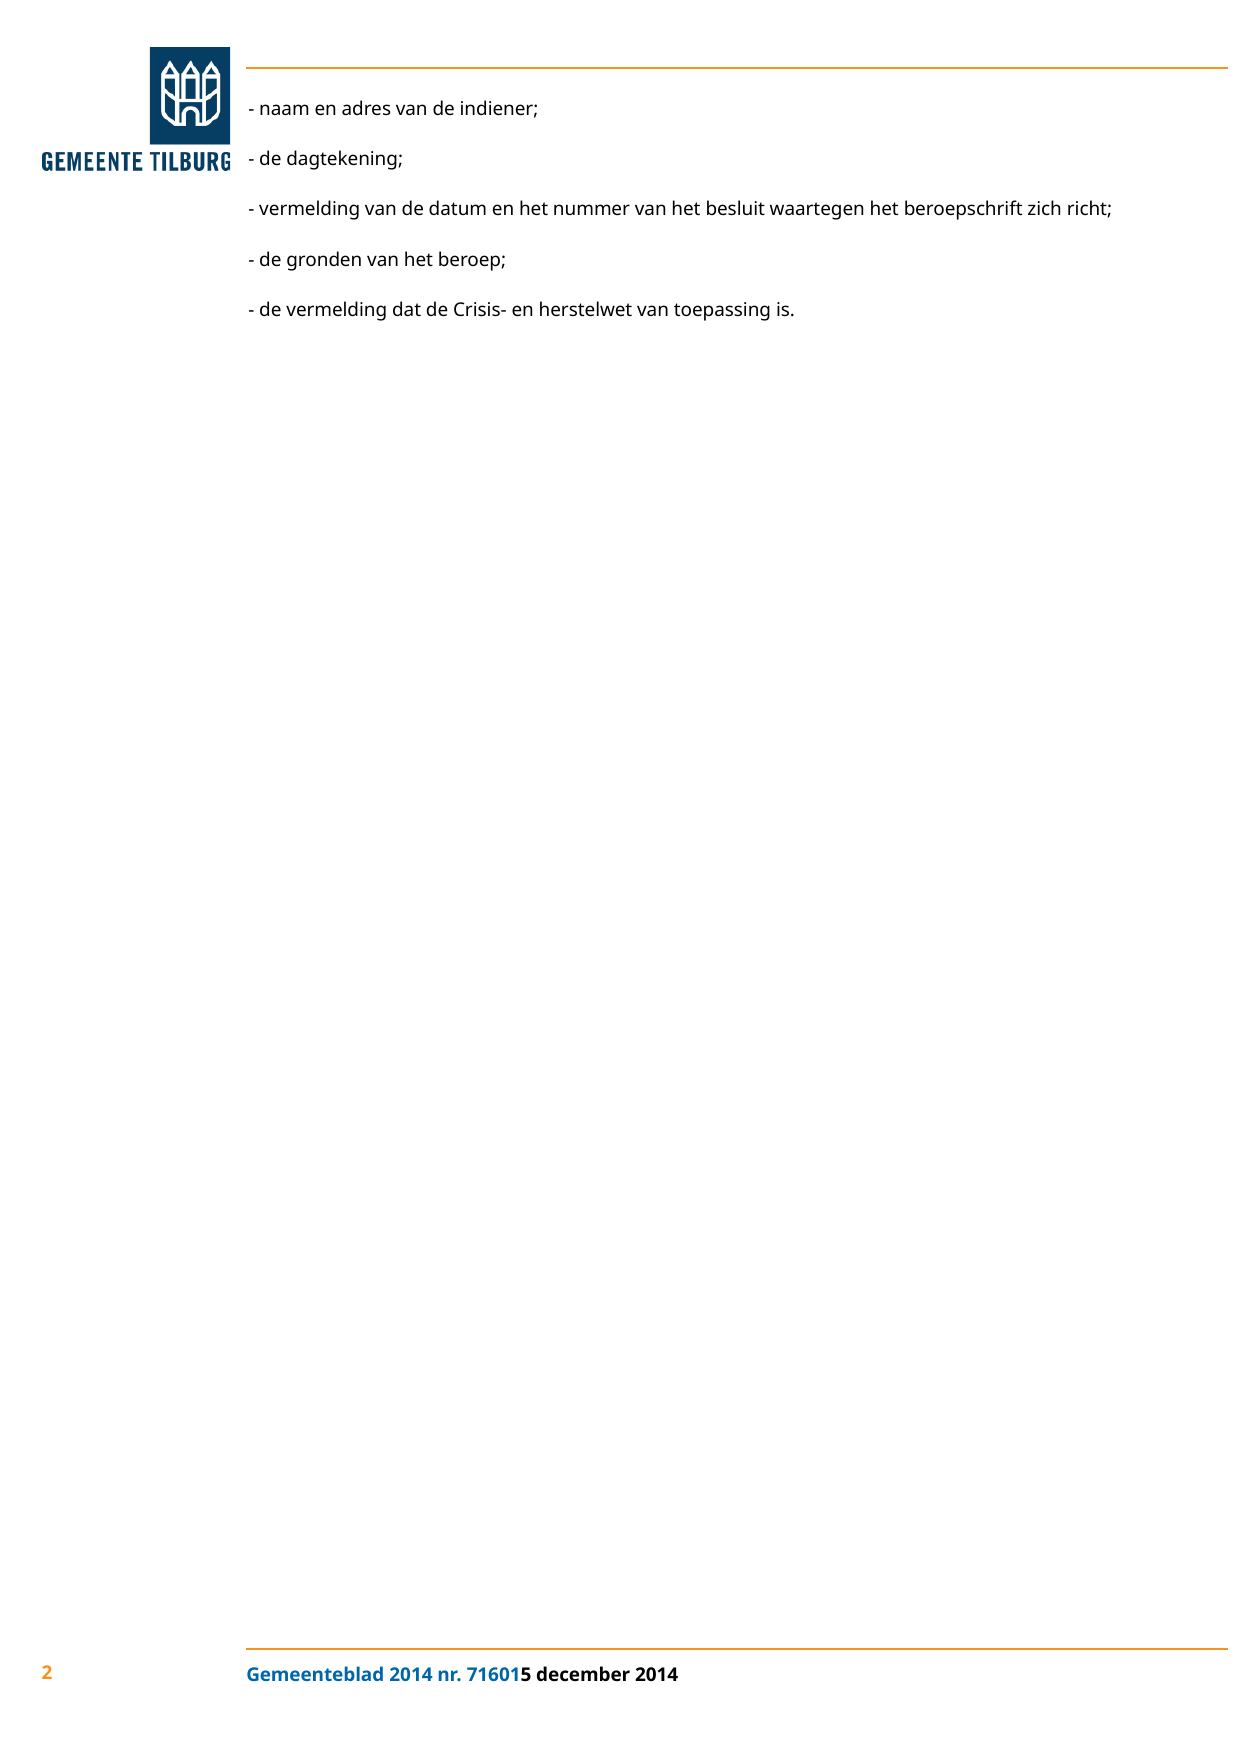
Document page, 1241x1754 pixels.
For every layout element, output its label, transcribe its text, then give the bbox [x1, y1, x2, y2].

picture [41, 47, 231, 172]
text - de gronden van het beroep; [248, 246, 1152, 272]
text - de vermelding dat de Crisis- en herstelwet van toepassing is. [248, 296, 1152, 322]
text - naam en adres van de indiener; [248, 95, 1152, 121]
text - de dagtekening; [248, 145, 1152, 171]
text - vermelding van de datum en het nummer van het besluit waartegen het beroepschrift zich richt; [248, 196, 1152, 221]
